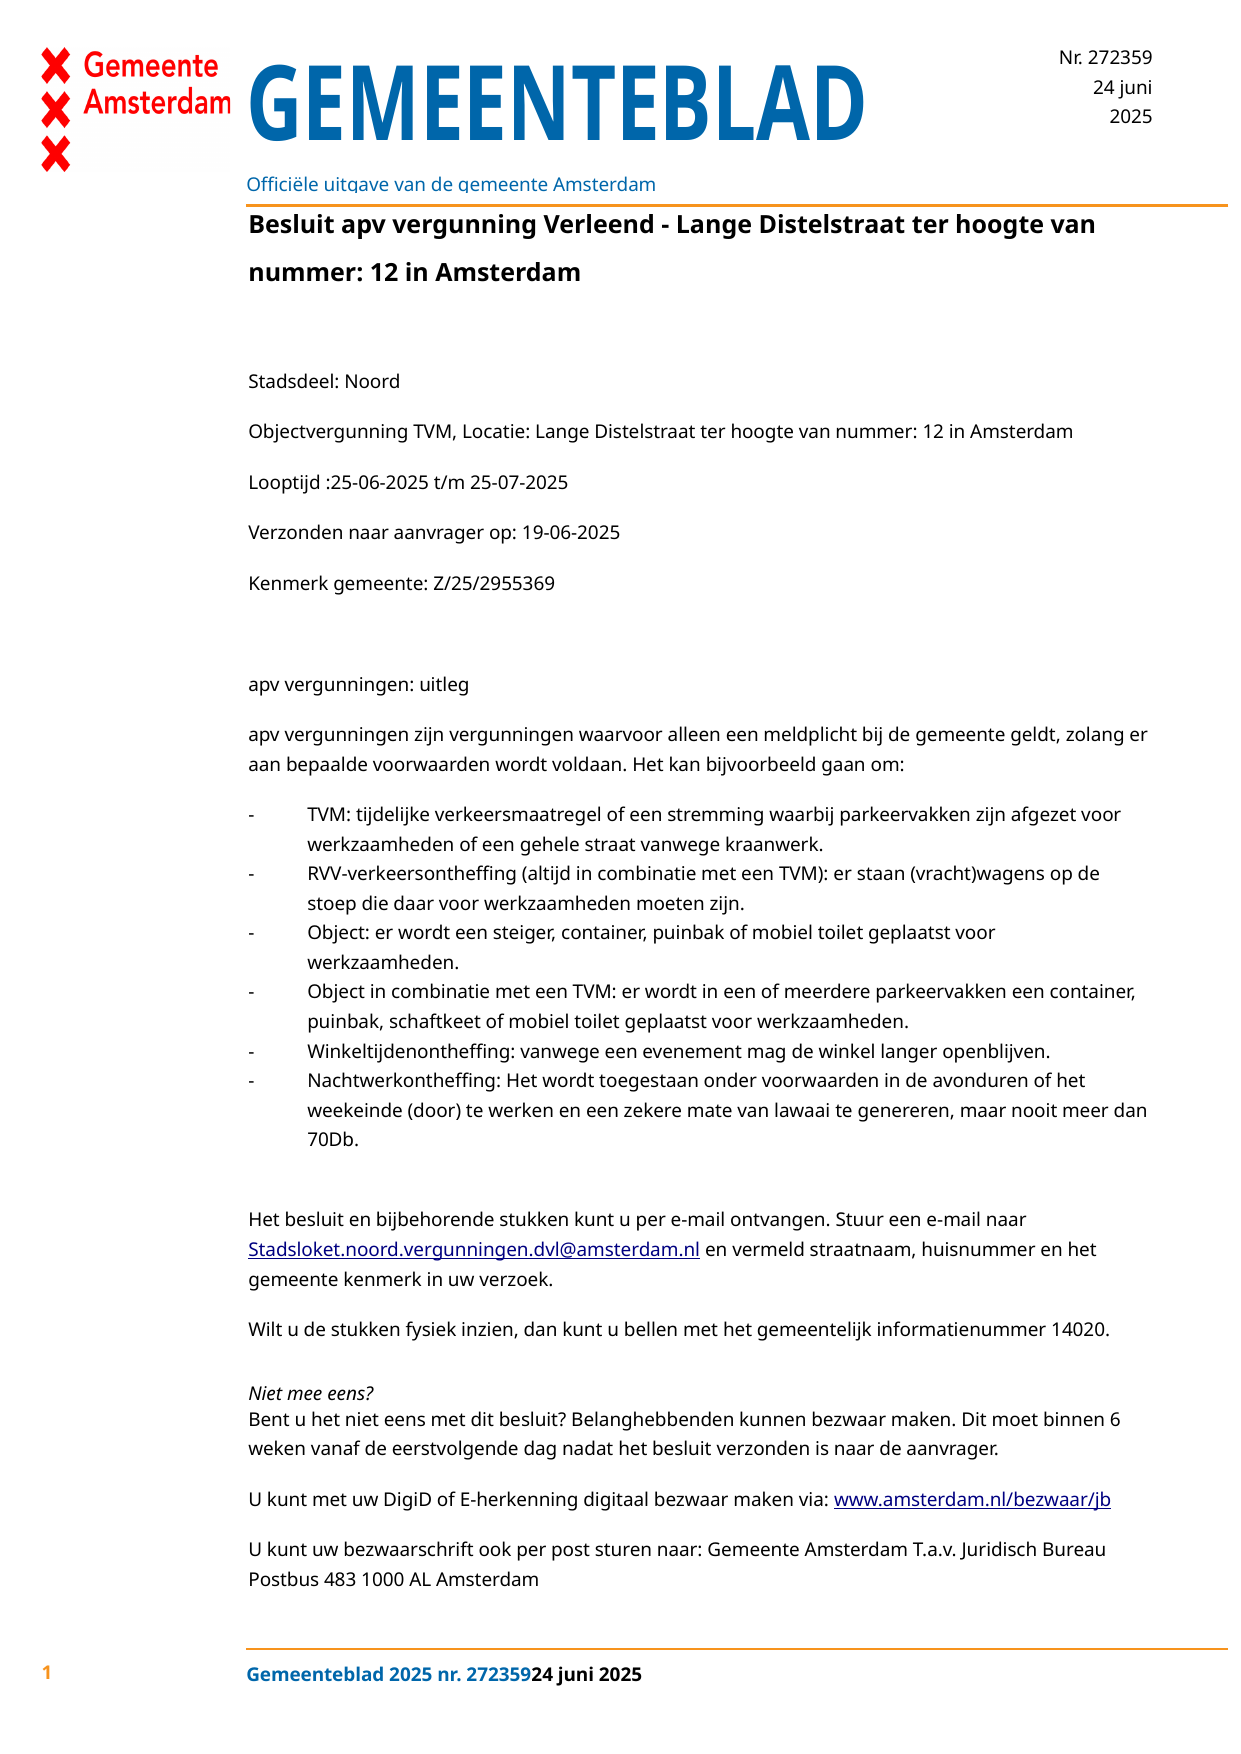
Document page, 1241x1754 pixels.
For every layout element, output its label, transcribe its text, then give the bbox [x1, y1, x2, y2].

text Kenmerk gemeente: Z/25/2955369 [248, 570, 1152, 596]
list Winkeltijdenontheffing: vanwege een evenement mag de winkel langer openblijven. [248, 1038, 1152, 1064]
text Bent u het niet eens met dit besluit? Belanghebbenden kunnen bezwaar maken. Dit moet binnen 6 weken vanaf de eerstvolgende dag nadat het besluit verzonden is naar de aanvrager. [248, 1406, 1152, 1461]
text Wilt u de stukken fysiek inzien, dan kunt u bellen met het gemeentelijk informatienummer 14020. [248, 1316, 1152, 1342]
list RVV-verkeersontheffing (altijd in combinatie met een TVM): er staan (vracht)wagens op de stoep die daar voor werkzaamheden moeten zijn. [248, 860, 1152, 916]
list Object in combinatie met een TVM: er wordt in een of meerdere parkeervakken een container, puinbak, schaftkeet of mobiel toilet geplaatst voor werkzaamheden. [248, 979, 1152, 1034]
text Looptijd :25-06-2025 t/m 25-07-2025 [248, 469, 1152, 495]
text Niet mee eens? [248, 1380, 1152, 1406]
list Object: er wordt een steiger, container, puinbak of mobiel toilet geplaatst voor werkzaamheden. [248, 919, 1152, 975]
text apv vergunningen: uitleg [248, 671, 1152, 697]
picture [41, 47, 231, 172]
text U kunt met uw DigiD of E-herkenning digitaal bezwaar maken via: www.amsterdam.nl/bezwaar/jb [248, 1486, 1152, 1512]
list Nachtwerkontheffing: Het wordt toegestaan onder voorwaarden in de avonduren of het weekeinde (door) te werken en een zekere mate van lawaai te genereren, maar nooit meer dan 70Db. [248, 1067, 1152, 1152]
text U kunt uw bezwaarschrift ook per post sturen naar: Gemeente Amsterdam T.a.v. Juridisch Bureau Postbus 483 1000 AL Amsterdam [248, 1536, 1152, 1592]
text Stadsdeel: Noord [248, 368, 1152, 394]
text Besluit apv vergunning Verleend - Lange Distelstraat ter hoogte van nummer: 12 in Amsterdam [248, 207, 1152, 288]
text apv vergunningen zijn vergunningen waarvoor alleen een meldplicht bij de gemeente geldt, zolang er aan bepaalde voorwaarden wordt voldaan. Het kan bijvoorbeeld gaan om: [248, 721, 1152, 777]
text Objectvergunning TVM, Locatie: Lange Distelstraat ter hoogte van nummer: 12 in Amsterdam [248, 419, 1152, 444]
text Verzonden naar aanvrager op: 19-06-2025 [248, 519, 1152, 545]
list TVM: tijdelijke verkeersmaatregel of een stremming waarbij parkeervakken zijn afgezet voor werkzaamheden of een gehele straat vanwege kraanwerk. [248, 801, 1152, 857]
text Het besluit en bijbehorende stukken kunt u per e-mail ontvangen. Stuur een e-mail naar Stadsloket.noord.vergunningen.dvl@amsterdam.nl en vermeld straatnaam, huisnummer en het gemeente kenmerk in uw verzoek. [248, 1207, 1152, 1292]
